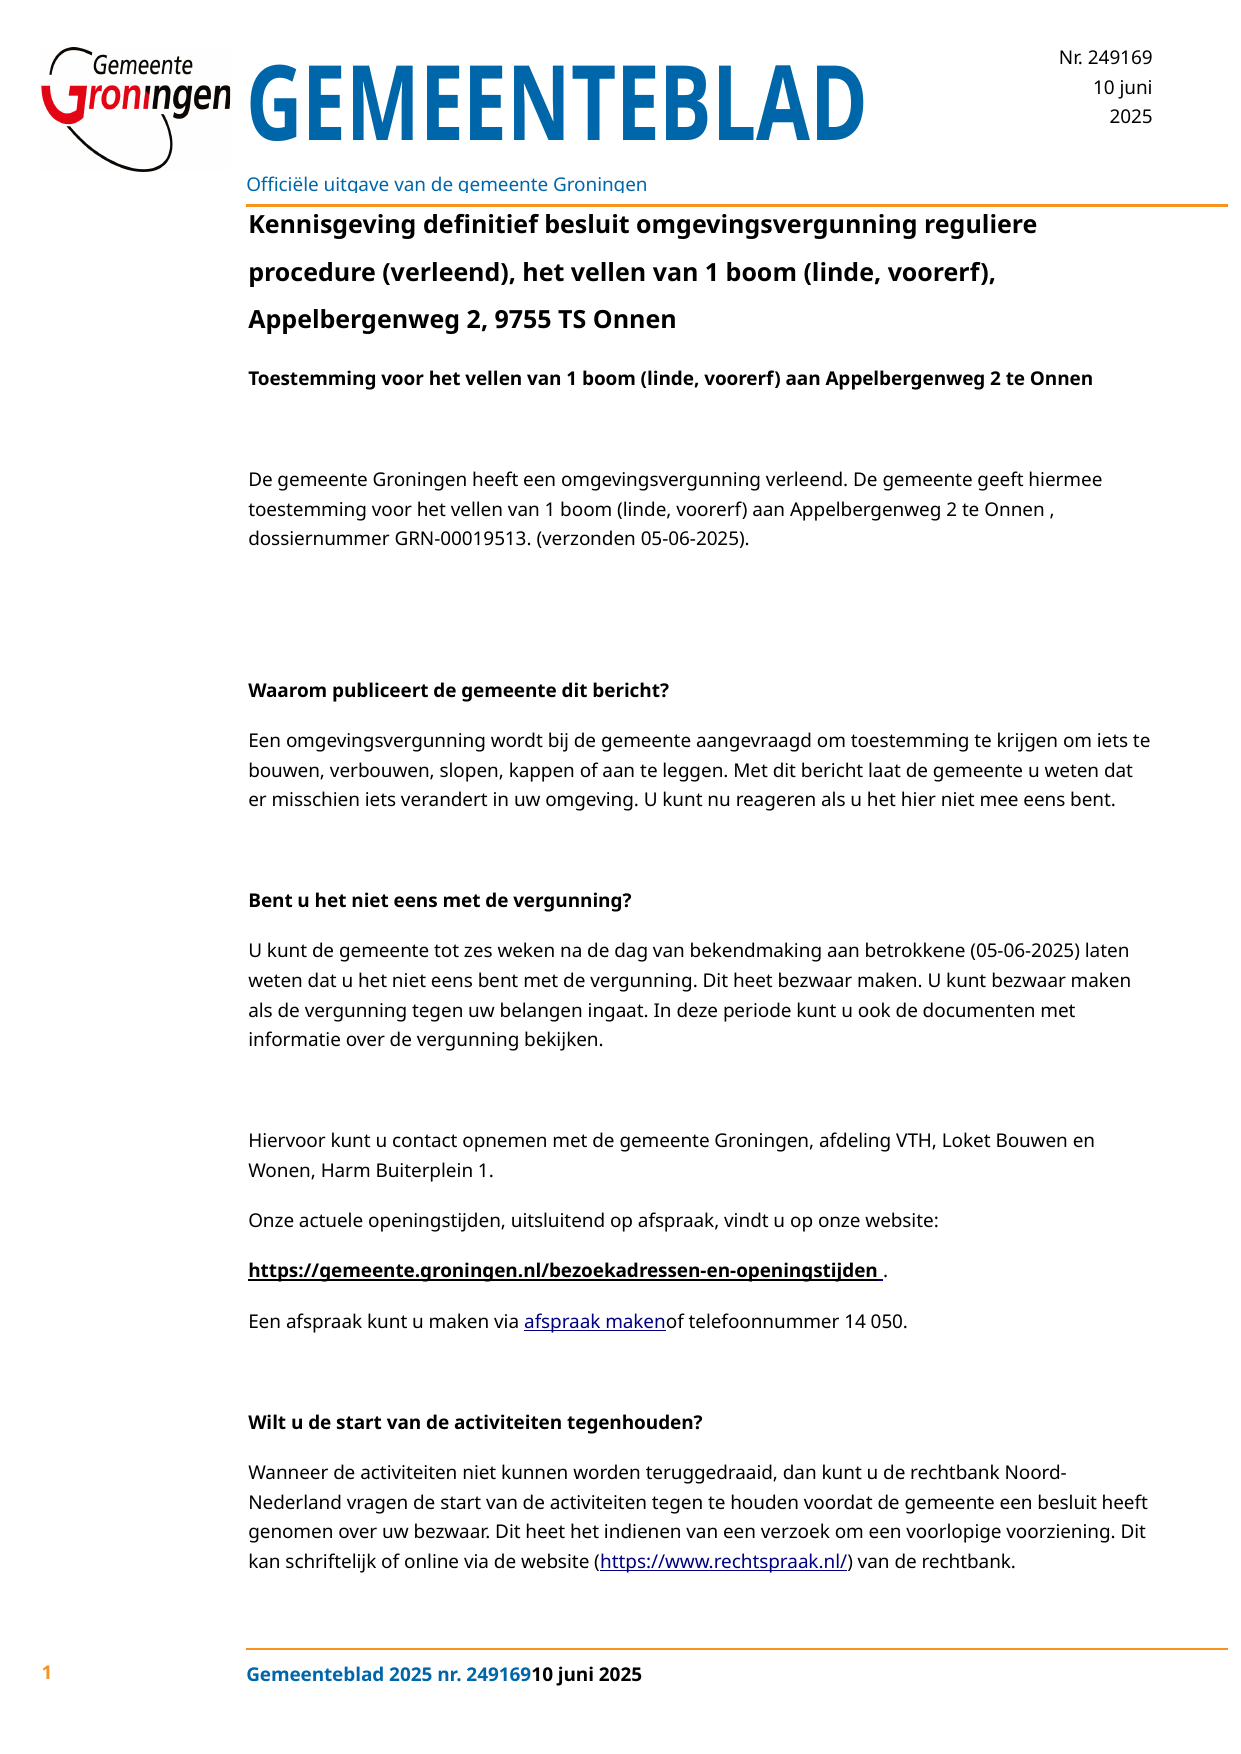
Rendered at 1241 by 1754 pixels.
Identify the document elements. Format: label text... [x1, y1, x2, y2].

text Wilt u de start van de activiteiten tegenhouden? [248, 1409, 1152, 1434]
text De gemeente Groningen heeft een omgevingsvergunning verleend. De gemeente geeft hiermee toestemming voor het vellen van 1 boom (linde, voorerf) aan Appelbergenweg 2 te Onnen , dossiernummer GRN-00019513. (verzonden 05-06-2025). [248, 466, 1152, 551]
text Hiervoor kunt u contact opnemen met de gemeente Groningen, afdeling VTH, Loket Bouwen en Wonen, Harm Buiterplein 1. [248, 1127, 1152, 1182]
text Kennisgeving definitief besluit omgevingsvergunning reguliere procedure (verleend), het vellen van 1 boom (linde, voorerf), Appelbergenweg 2, 9755 TS Onnen [248, 207, 1152, 336]
text Bent u het niet eens met de vergunning? [248, 887, 1152, 913]
text Een omgevingsvergunning wordt bij de gemeente aangevraagd om toestemming te krijgen om iets te bouwen, verbouwen, slopen, kappen of aan te leggen. Met dit bericht laat de gemeente u weten dat er misschien iets verandert in uw omgeving. U kunt nu reageren als u het hier niet mee eens bent. [248, 727, 1152, 812]
text Waarom publiceert de gemeente dit bericht? [248, 677, 1152, 702]
text Onze actuele openingstijden, uitsluitend op afspraak, vindt u op onze website: [248, 1207, 1152, 1233]
text Een afspraak kunt u maken via afspraak makenof telefoonnummer 14 050. [248, 1308, 1152, 1334]
text Wanneer de activiteiten niet kunnen worden teruggedraaid, dan kunt u de rechtbank Noord-Nederland vragen de start van de activiteiten tegen te houden voordat de gemeente een besluit heeft genomen over uw bezwaar. Dit heet het indienen van een verzoek om een voorlopige voorziening. Dit kan schriftelijk of online via de website (https://www.rechtspraak.nl/) van de rechtbank. [248, 1459, 1152, 1574]
picture [41, 47, 231, 172]
text U kunt de gemeente tot zes weken na de dag van bekendmaking aan betrokkene (05-06-2025) laten weten dat u het niet eens bent met de vergunning. Dit heet bezwaar maken. U kunt bezwaar maken als de vergunning tegen uw belangen ingaat. In deze periode kunt u ook de documenten met informatie over de vergunning bekijken. [248, 938, 1152, 1052]
text https://gemeente.groningen.nl/bezoekadressen-en-openingstijden . [248, 1258, 1152, 1283]
text Toestemming voor het vellen van 1 boom (linde, voorerf) aan Appelbergenweg 2 te Onnen [248, 366, 1152, 391]
